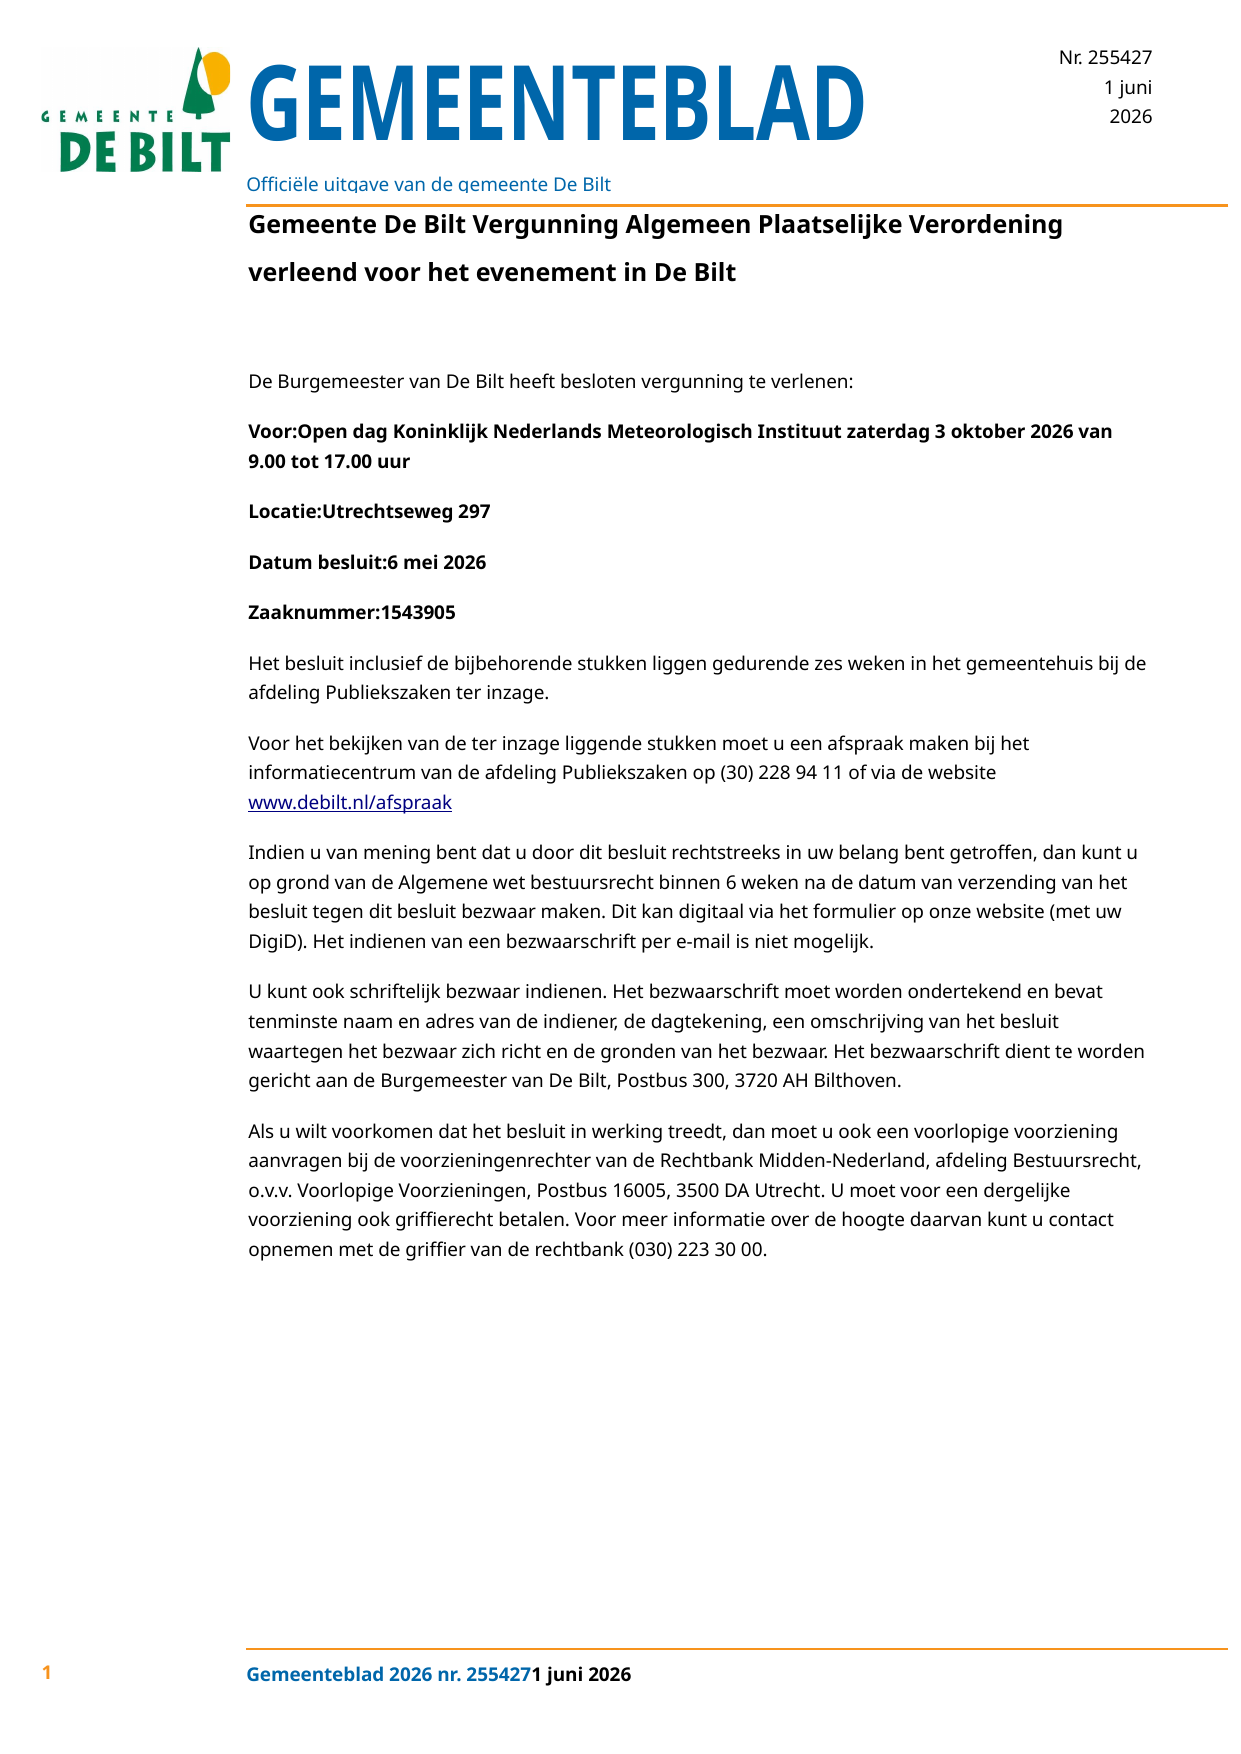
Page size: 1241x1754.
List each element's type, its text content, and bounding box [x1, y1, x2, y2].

text Voor:Open dag Koninklijk Nederlands Meteorologisch Instituut zaterdag 3 oktober 2026 van 9.00 tot 17.00 uur [248, 419, 1152, 474]
text Voor het bekijken van de ter inzage liggende stukken moet u een afspraak maken bij het informatiecentrum van de afdeling Publiekszaken op (30) 228 94 11 of via de website www.debilt.nl/afspraak [248, 730, 1152, 815]
text Zaaknummer:1543905 [248, 599, 1152, 625]
text Gemeente De Bilt Vergunning Algemeen Plaatselijke Verordening verleend voor het evenement in De Bilt [248, 207, 1152, 288]
picture [41, 47, 231, 172]
text Als u wilt voorkomen dat het besluit in werking treedt, dan moet u ook een voorlopige voorziening aanvragen bij de voorzieningenrechter van de Rechtbank Midden-Nederland, afdeling Bestuursrecht, o.v.v. Voorlopige Voorzieningen, Postbus 16005, 3500 DA Utrecht. U moet voor een dergelijke voorziening ook griffierecht betalen. Voor meer informatie over de hoogte daarvan kunt u contact opnemen met de griffier van de rechtbank (030) 223 30 00. [248, 1118, 1152, 1262]
text Locatie:Utrechtseweg 297 [248, 499, 1152, 524]
text De Burgemeester van De Bilt heeft besloten vergunning te verlenen: [248, 368, 1152, 394]
text Datum besluit:6 mei 2026 [248, 549, 1152, 575]
text Het besluit inclusief de bijbehorende stukken liggen gedurende zes weken in het gemeentehuis bij de afdeling Publiekszaken ter inzage. [248, 650, 1152, 705]
text Indien u van mening bent dat u door dit besluit rechtstreeks in uw belang bent getroffen, dan kunt u op grond van de Algemene wet bestuursrecht binnen 6 weken na de datum van verzending van het besluit tegen dit besluit bezwaar maken. Dit kan digitaal via het formulier op onze website (met uw DigiD). Het indienen van een bezwaarschrift per e-mail is niet mogelijk. [248, 839, 1152, 954]
text U kunt ook schriftelijk bezwaar indienen. Het bezwaarschrift moet worden ondertekend en bevat tenminste naam en adres van de indiener, de dagtekening, een omschrijving van het besluit waartegen het bezwaar zich richt en de gronden van het bezwaar. Het bezwaarschrift dient te worden gericht aan de Burgemeester van De Bilt, Postbus 300, 3720 AH Bilthoven. [248, 979, 1152, 1093]
